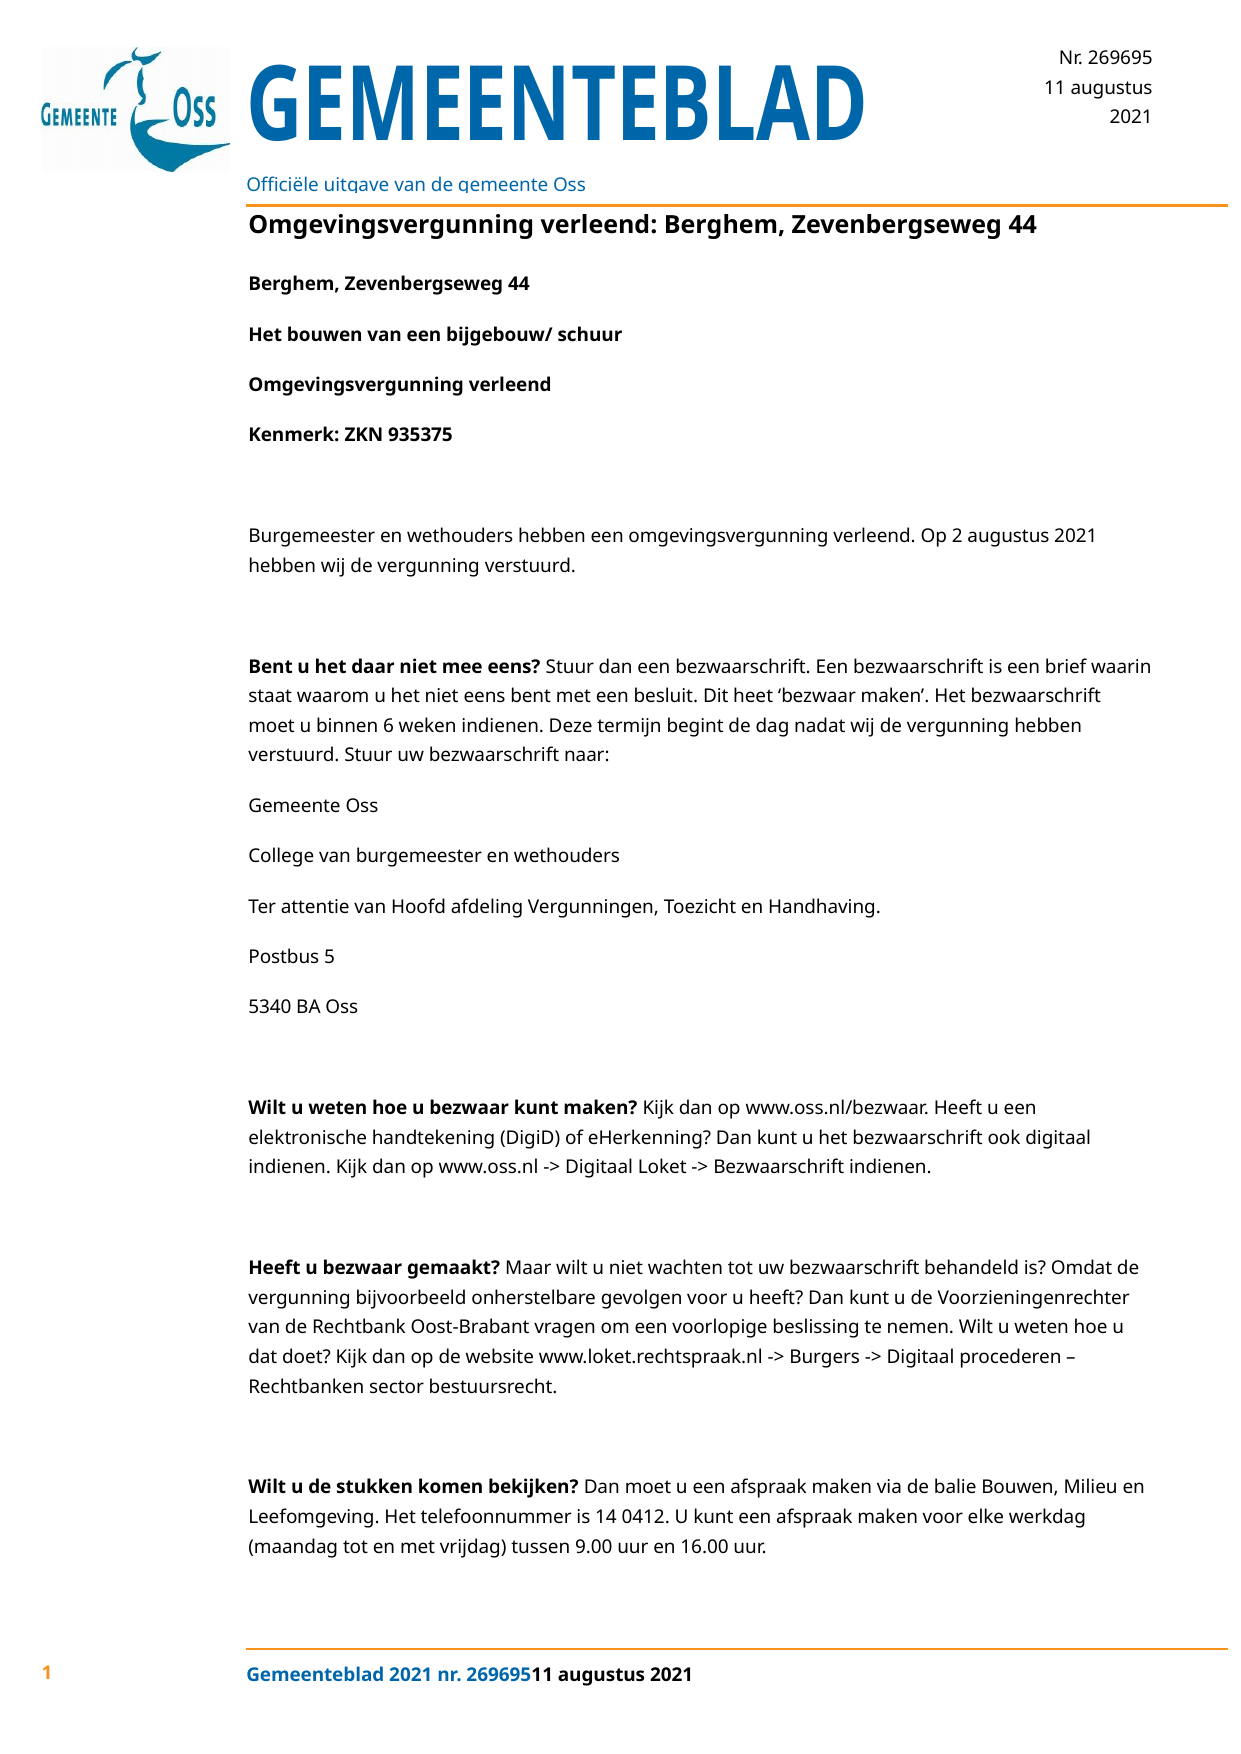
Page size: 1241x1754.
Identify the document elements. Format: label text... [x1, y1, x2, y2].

text Gemeente Oss [248, 792, 1152, 818]
text Heeft u bezwaar gemaakt? Maar wilt u niet wachten tot uw bezwaarschrift behandeld is? Omdat de vergunning bijvoorbeeld onherstelbare gevolgen voor u heeft? Dan kunt u de Voorzieningenrechter van de Rechtbank Oost-Brabant vragen om een voorlopige beslissing te nemen. Wilt u weten hoe u dat doet? Kijk dan op de website www.loket.rechtspraak.nl -> Burgers -> Digitaal procederen – Rechtbanken sector bestuursrecht. [248, 1254, 1152, 1398]
text Omgevingsvergunning verleend: Berghem, Zevenbergseweg 44 [248, 207, 1152, 241]
text Burgemeester en wethouders hebben een omgevingsvergunning verleend. Op 2 augustus 2021 hebben wij de vergunning verstuurd. [248, 522, 1152, 578]
text Omgevingsvergunning verleend [248, 371, 1152, 397]
text Bent u het daar niet mee eens? Stuur dan een bezwaarschrift. Een bezwaarschrift is een brief waarin staat waarom u het niet eens bent met een besluit. Dit heet ‘bezwaar maken’. Het bezwaarschrift moet u binnen 6 weken indienen. Deze termijn begint de dag nadat wij de vergunning hebben verstuurd. Stuur uw bezwaarschrift naar: [248, 653, 1152, 767]
text Het bouwen van een bijgebouw/ schuur [248, 321, 1152, 346]
text Ter attentie van Hoofd afdeling Vergunningen, Toezicht en Handhaving. [248, 893, 1152, 918]
text Postbus 5 [248, 943, 1152, 969]
text Kenmerk: ZKN 935375 [248, 422, 1152, 447]
text College van burgemeester en wethouders [248, 842, 1152, 868]
text 5340 BA Oss [248, 994, 1152, 1019]
text Berghem, Zevenbergseweg 44 [248, 270, 1152, 296]
text Wilt u weten hoe u bezwaar kunt maken? Kijk dan op www.oss.nl/bezwaar. Heeft u een elektronische handtekening (DigiD) of eHerkenning? Dan kunt u het bezwaarschrift ook digitaal indienen. Kijk dan op www.oss.nl -> Digitaal Loket -> Bezwaarschrift indienen. [248, 1094, 1152, 1179]
picture [41, 47, 231, 172]
text Wilt u de stukken komen bekijken? Dan moet u een afspraak maken via de balie Bouwen, Milieu en Leefomgeving. Het telefoonnummer is 14 0412. U kunt een afspraak maken voor elke werkdag (maandag tot en met vrijdag) tussen 9.00 uur en 16.00 uur. [248, 1474, 1152, 1558]
